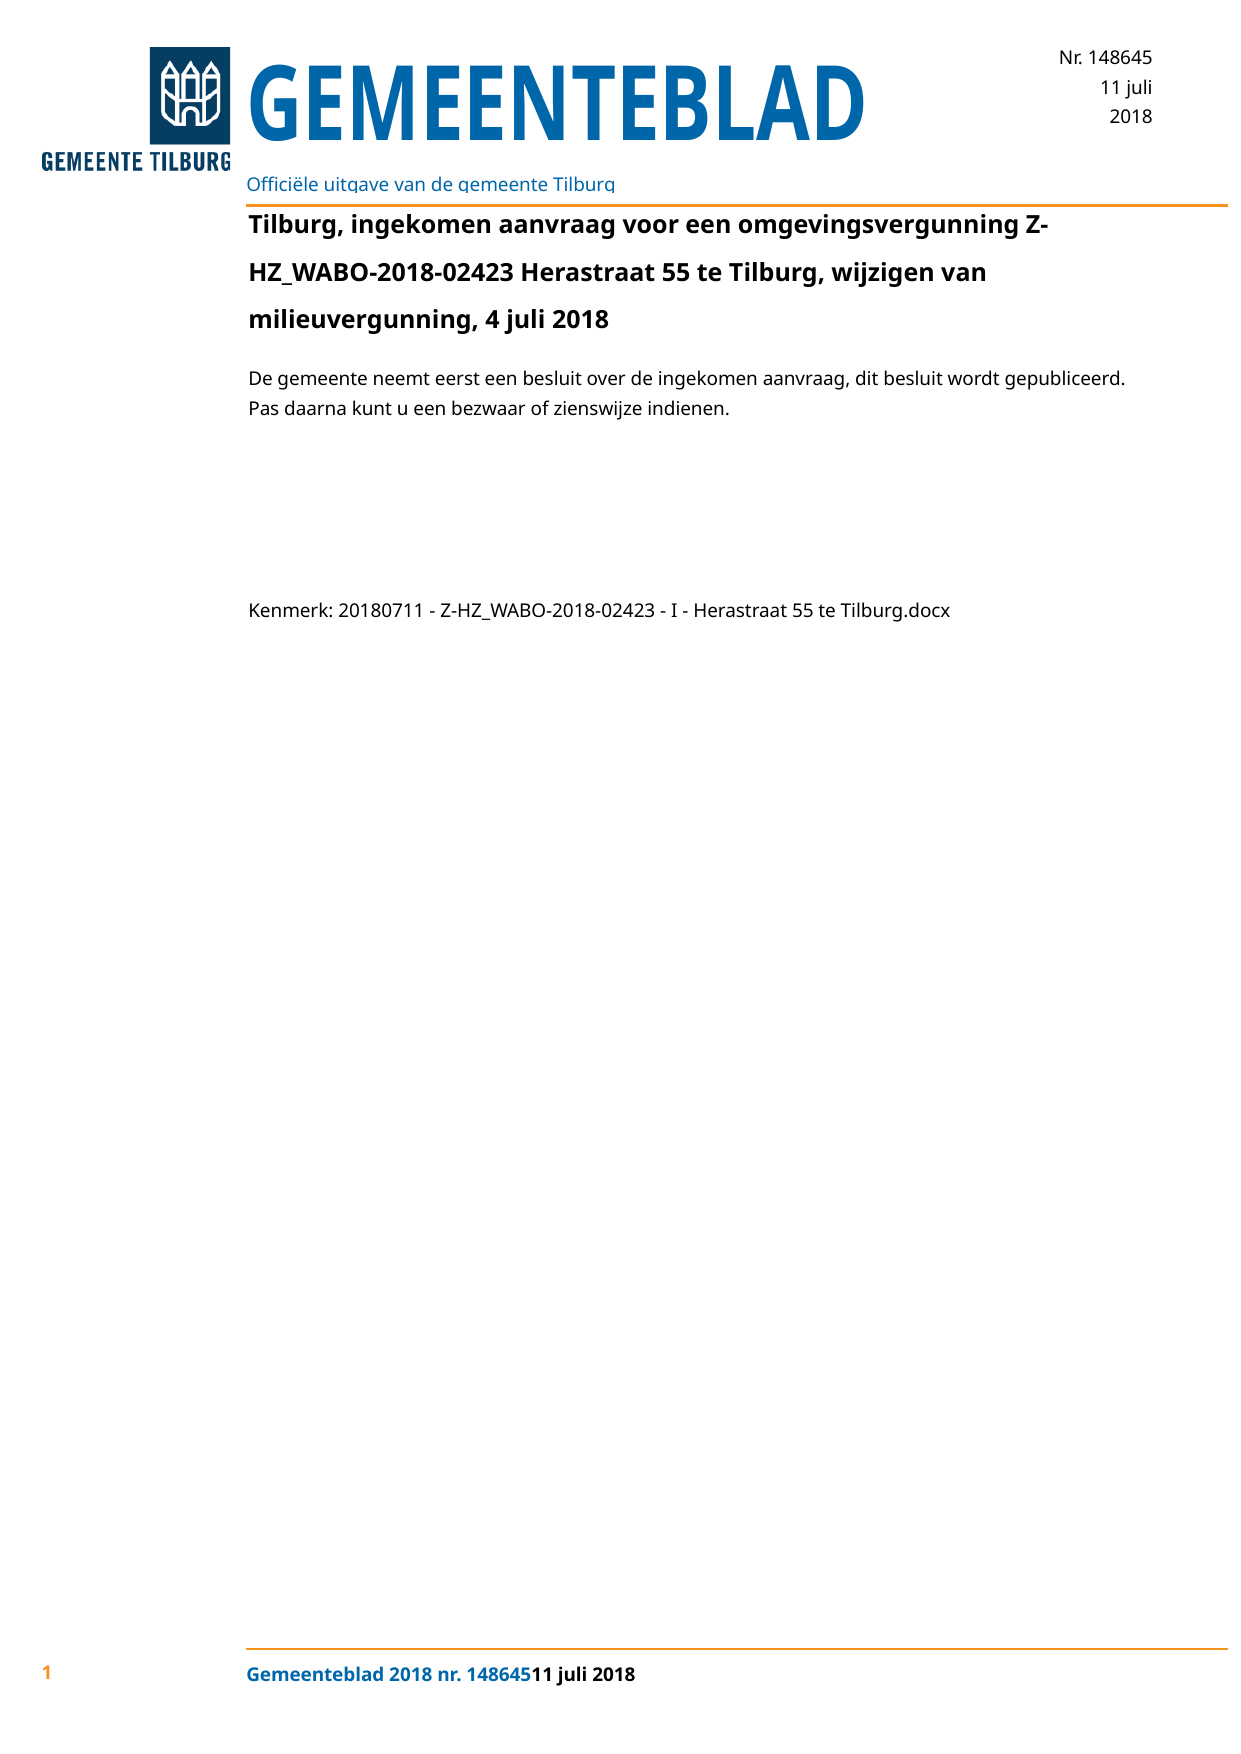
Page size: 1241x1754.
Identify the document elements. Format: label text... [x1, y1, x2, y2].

text Tilburg, ingekomen aanvraag voor een omgevingsvergunning Z-HZ_WABO-2018-02423 Herastraat 55 te Tilburg, wijzigen van milieuvergunning, 4 juli 2018 [248, 207, 1152, 336]
text Kenmerk: 20180711 - Z-HZ_WABO-2018-02423 - I - Herastraat 55 te Tilburg.docx [248, 597, 1152, 622]
picture [41, 47, 231, 172]
text De gemeente neemt eerst een besluit over de ingekomen aanvraag, dit besluit wordt gepubliceerd. Pas daarna kunt u een bezwaar of zienswijze indienen. [248, 366, 1152, 421]
